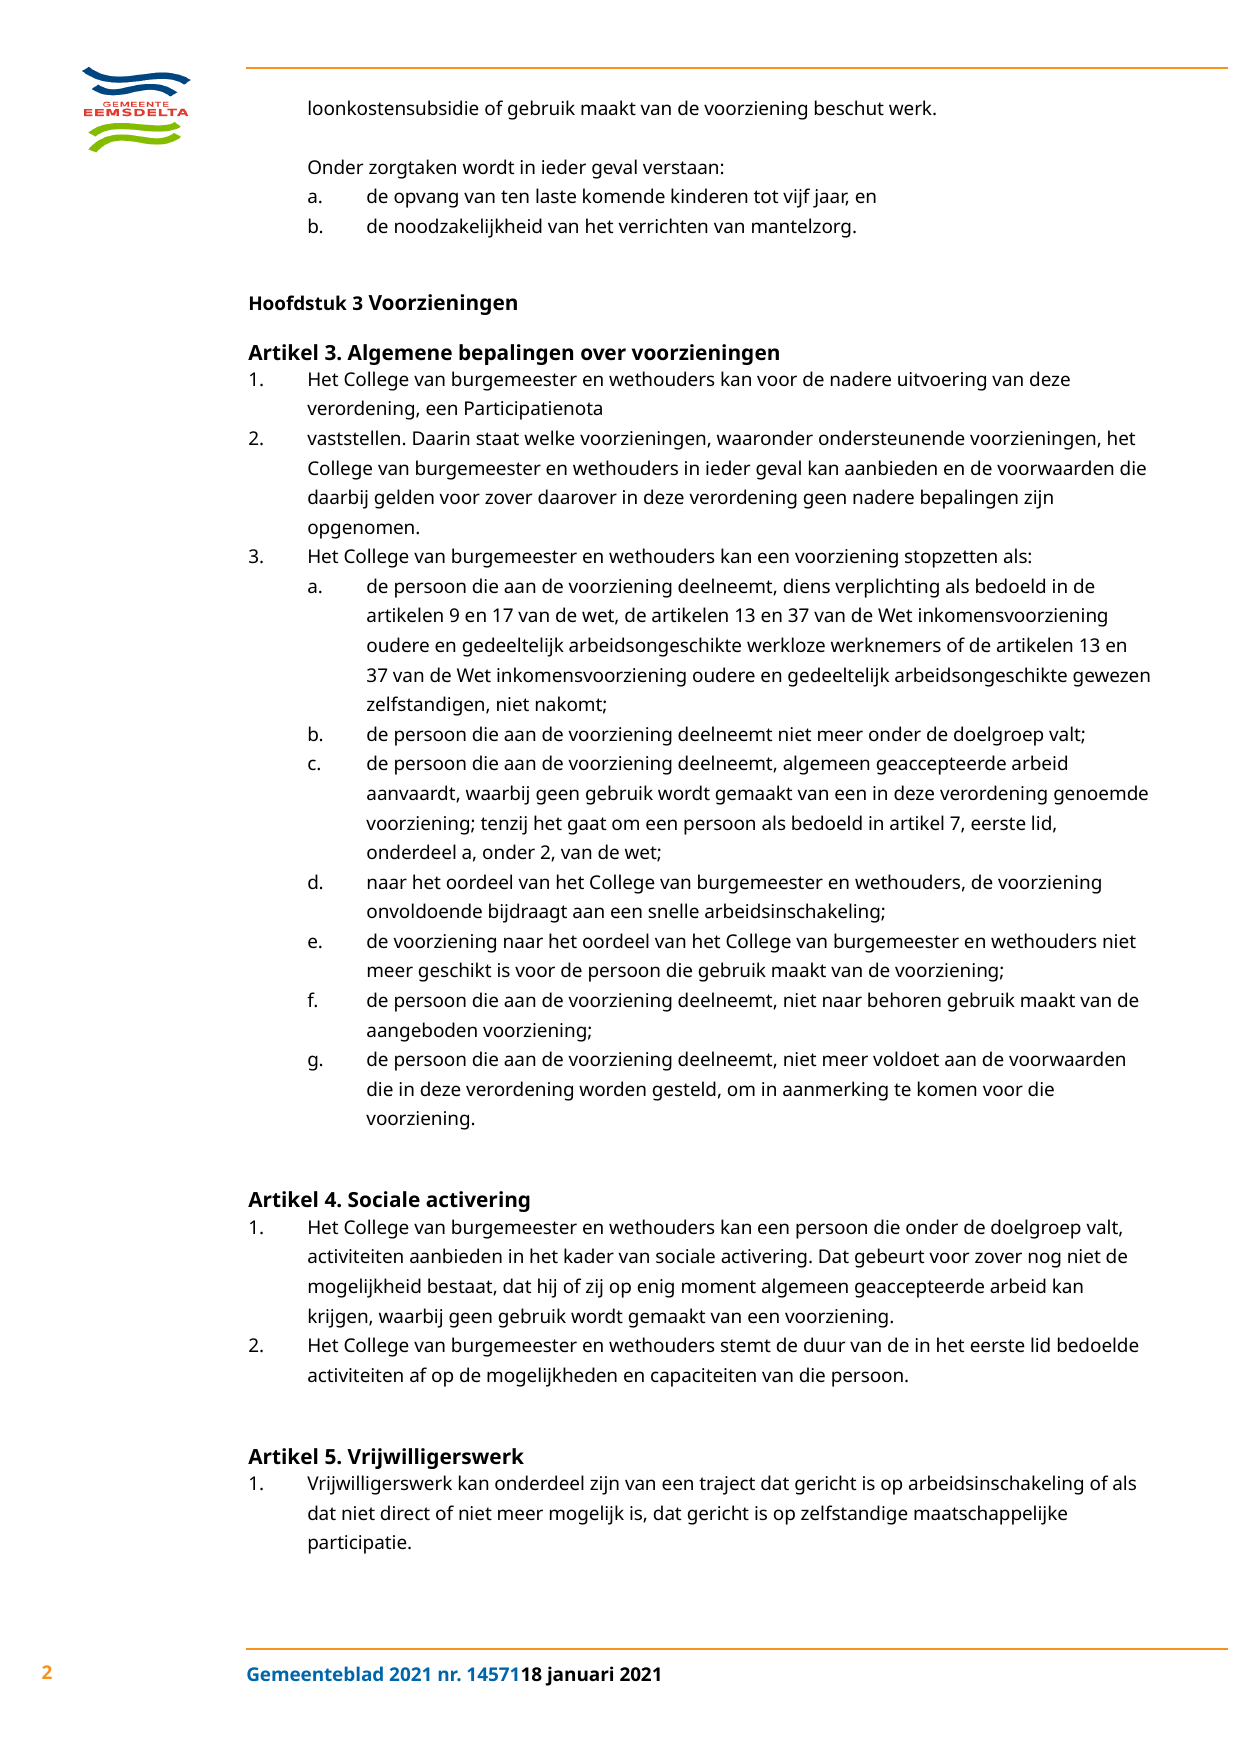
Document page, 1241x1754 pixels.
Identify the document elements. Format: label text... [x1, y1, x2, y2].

list naar het oordeel van het College van burgemeester en wethouders, de voorziening onvoldoende bijdraagt aan een snelle arbeidsinschakeling; [307, 869, 1152, 924]
list de noodzakelijkheid van het verrichten van mantelzorg. [307, 213, 1152, 239]
list de persoon die aan de voorziening deelneemt, diens verplichting als bedoeld in de artikelen 9 en 17 van de wet, de artikelen 13 en 37 van de Wet inkomensvoorziening oudere en gedeeltelijk arbeidsongeschikte werkloze werknemers of de artikelen 13 en 37 van de Wet inkomensvoorziening oudere en gedeeltelijk arbeidsongeschikte gewezen zelfstandigen, niet nakomt; [307, 573, 1152, 717]
text Artikel 5. Vrijwilligerswerk [248, 1442, 1152, 1470]
list de persoon die aan de voorziening deelneemt, niet meer voldoet aan de voorwaarden die in deze verordening worden gesteld, om in aanmerking te komen voor die voorziening. [307, 1046, 1152, 1131]
list Het College van burgemeester en wethouders kan voor de nadere uitvoering van deze verordening, een Participatienota [248, 366, 1152, 421]
list Vrijwilligerswerk kan onderdeel zijn van een traject dat gericht is op arbeidsinschakeling of als dat niet direct of niet meer mogelijk is, dat gericht is op zelfstandige maatschappelijke participatie. [248, 1470, 1152, 1555]
text Hoofdstuk 3 Voorzieningen [248, 288, 1152, 317]
list Onder zorgtaken wordt in ieder geval verstaan: [248, 154, 1152, 180]
list de opvang van ten laste komende kinderen tot vijf jaar, en [307, 183, 1152, 209]
list Het College van burgemeester en wethouders stemt de duur van de in het eerste lid bedoelde activiteiten af op de mogelijkheden en capaciteiten van die persoon. [248, 1332, 1152, 1388]
list de voorziening naar het oordeel van het College van burgemeester en wethouders niet meer geschikt is voor de persoon die gebruik maakt van de voorziening; [307, 928, 1152, 983]
text Artikel 3. Algemene bepalingen over voorzieningen [248, 338, 1152, 366]
list de persoon die aan de voorziening deelneemt, algemeen geaccepteerde arbeid aanvaardt, waarbij geen gebruik wordt gemaakt van een in deze verordening genoemde voorziening; tenzij het gaat om een persoon als bedoeld in artikel 7, eerste lid, onderdeel a, onder 2, van de wet; [307, 751, 1152, 865]
list loonkostensubsidie of gebruik maakt van de voorziening beschut werk. [248, 95, 1152, 121]
text Artikel 4. Sociale activering [248, 1186, 1152, 1214]
list de persoon die aan de voorziening deelneemt, niet naar behoren gebruik maakt van de aangeboden voorziening; [307, 987, 1152, 1043]
list Het College van burgemeester en wethouders kan een voorziening stopzetten als: [248, 543, 1152, 569]
list Het College van burgemeester en wethouders kan een persoon die onder de doelgroep valt, activiteiten aanbieden in het kader van sociale activering. Dat gebeurt voor zover nog niet de mogelijkheid bestaat, dat hij of zij op enig moment algemeen geaccepteerde arbeid kan krijgen, waarbij geen gebruik wordt gemaakt van een voorziening. [248, 1214, 1152, 1328]
picture [41, 47, 231, 172]
list vaststellen. Daarin staat welke voorzieningen, waaronder ondersteunende voorzieningen, het College van burgemeester en wethouders in ieder geval kan aanbieden en de voorwaarden die daarbij gelden voor zover daarover in deze verordening geen nadere bepalingen zijn opgenomen. [248, 425, 1152, 540]
list de persoon die aan de voorziening deelneemt niet meer onder de doelgroep valt; [307, 721, 1152, 747]
